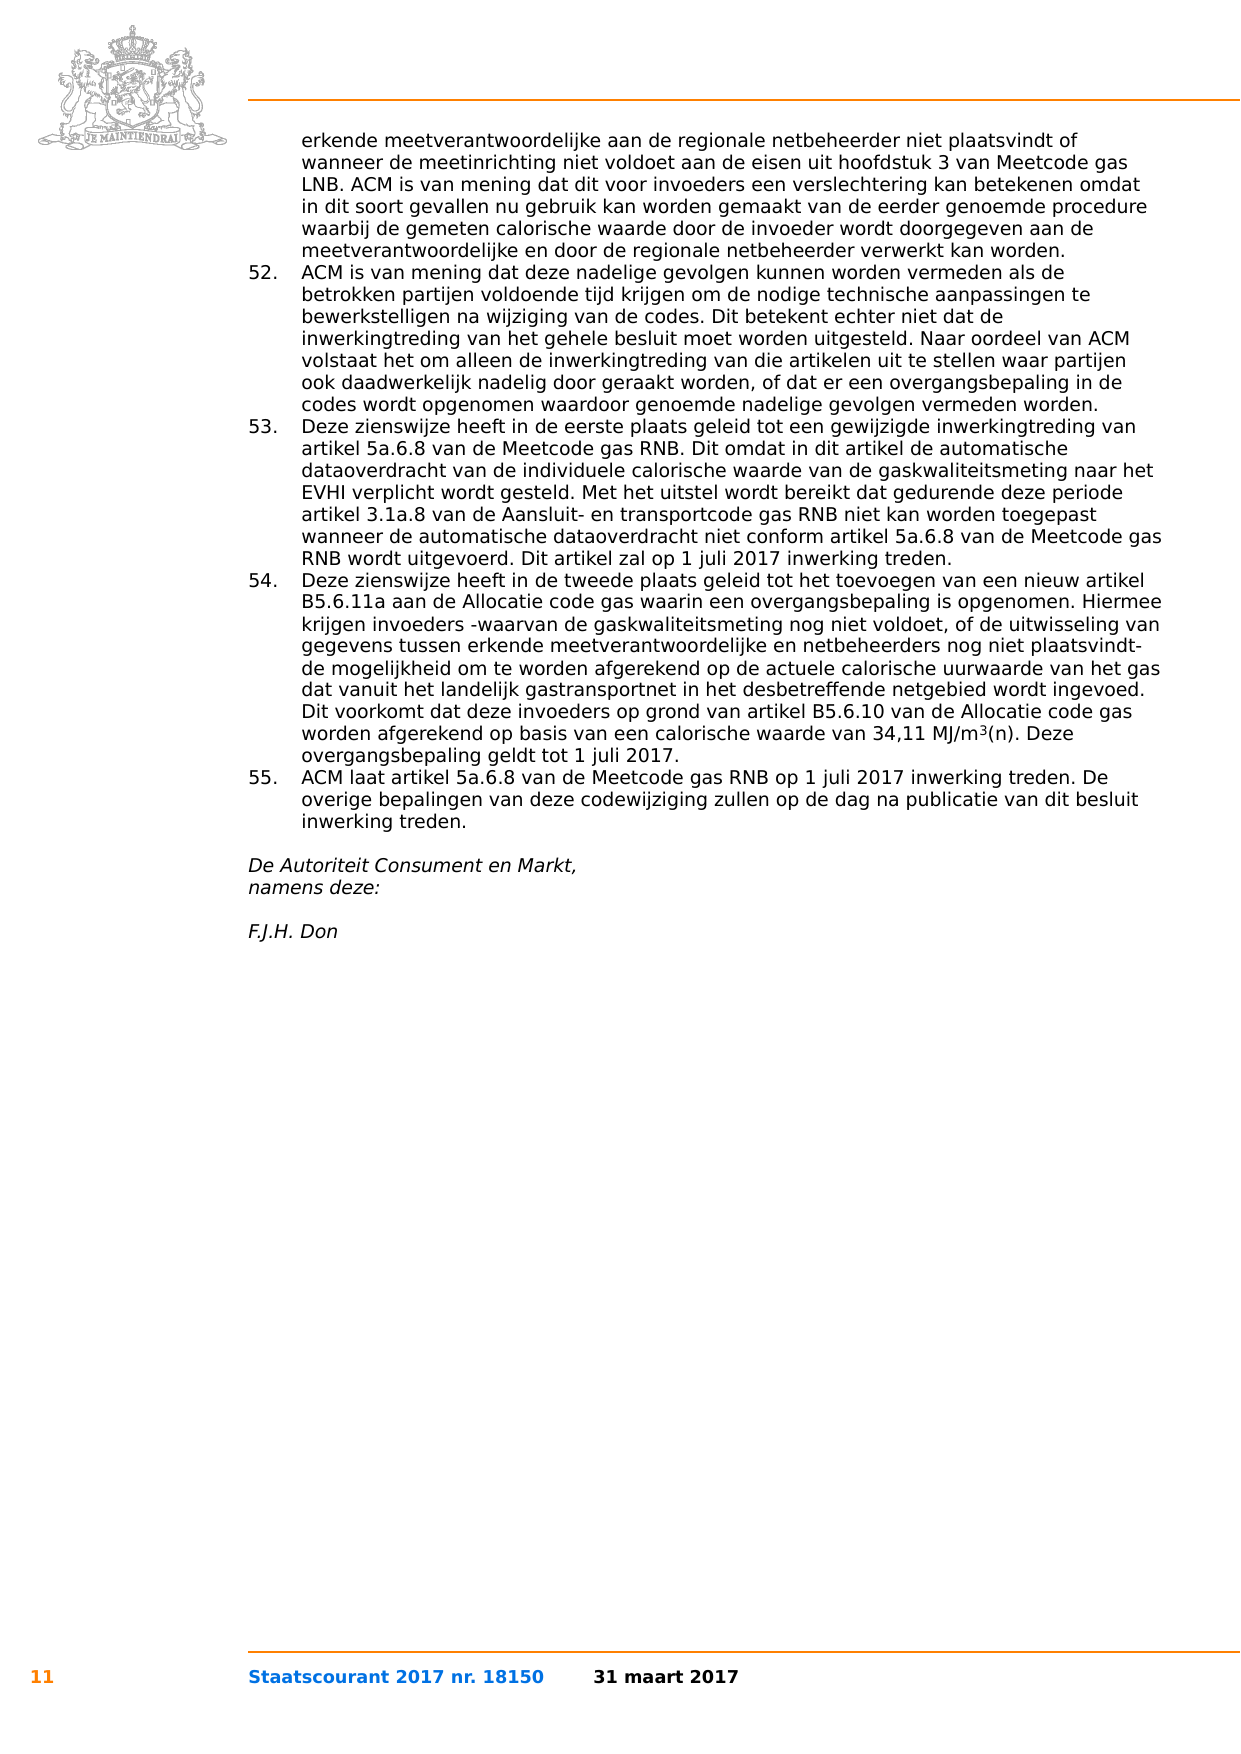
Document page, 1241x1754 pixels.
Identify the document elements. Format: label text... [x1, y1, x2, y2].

text De Autoriteit Consument en Markt, namens deze: F.J.H. Don [248, 855, 1163, 943]
text 54. Deze zienswijze heeft in de tweede plaats geleid tot het toevoegen van een nieuw artikel B5.6.11a aan de Allocatie code gas waarin een overgangsbepaling is opgenomen. Hiermee krijgen invoeders -waarvan de gaskwaliteitsmeting nog niet voldoet, of de uitwisseling van gegevens tussen erkende meetverantwoordelijke en netbeheerders nog niet plaatsvindt- de mogelijkheid om te worden afgerekend op de actuele calorische uurwaarde van het gas dat vanuit het landelijk gastransportnet in het desbetreffende netgebied wordt ingevoed. Dit voorkomt dat deze invoeders op grond van artikel B5.6.10 van de Allocatie code gas worden afgerekend op basis van een calorische waarde van 34,11 MJ/m3(n). Deze overgangsbepaling geldt tot 1 juli 2017. [248, 569, 1163, 767]
picture [38, 25, 227, 150]
text 55. ACM laat artikel 5a.6.8 van de Meetcode gas RNB op 1 juli 2017 inwerking treden. De overige bepalingen van deze codewijziging zullen op de dag na publicatie van dit besluit inwerking treden. [248, 767, 1163, 833]
text 52. ACM is van mening dat deze nadelige gevolgen kunnen worden vermeden als de betrokken partijen voldoende tijd krijgen om de nodige technische aanpassingen te bewerkstelligen na wijziging van de codes. Dit betekent echter niet dat de inwerkingtreding van het gehele besluit moet worden uitgesteld. Naar oordeel van ACM volstaat het om alleen de inwerkingtreding van die artikelen uit te stellen waar partijen ook daadwerkelijk nadelig door geraakt worden, of dat er een overgangsbepaling in de codes wordt opgenomen waardoor genoemde nadelige gevolgen vermeden worden. [248, 262, 1163, 416]
text erkende meetverantwoordelijke aan de regionale netbeheerder niet plaatsvindt of wanneer de meetinrichting niet voldoet aan de eisen uit hoofdstuk 3 van Meetcode gas LNB. ACM is van mening dat dit voor invoeders een verslechtering kan betekenen omdat in dit soort gevallen nu gebruik kan worden gemaakt van de eerder genoemde procedure waarbij de gemeten calorische waarde door de invoeder wordt doorgegeven aan de meetverantwoordelijke en door de regionale netbeheerder verwerkt kan worden. [248, 130, 1163, 262]
text 53. Deze zienswijze heeft in de eerste plaats geleid tot een gewijzigde inwerkingtreding van artikel 5a.6.8 van de Meetcode gas RNB. Dit omdat in dit artikel de automatische dataoverdracht van de individuele calorische waarde van de gaskwaliteitsmeting naar het EVHI verplicht wordt gesteld. Met het uitstel wordt bereikt dat gedurende deze periode artikel 3.1a.8 van de Aansluit- en transportcode gas RNB niet kan worden toegepast wanneer de automatische dataoverdracht niet conform artikel 5a.6.8 van de Meetcode gas RNB wordt uitgevoerd. Dit artikel zal op 1 juli 2017 inwerking treden. [248, 416, 1163, 569]
